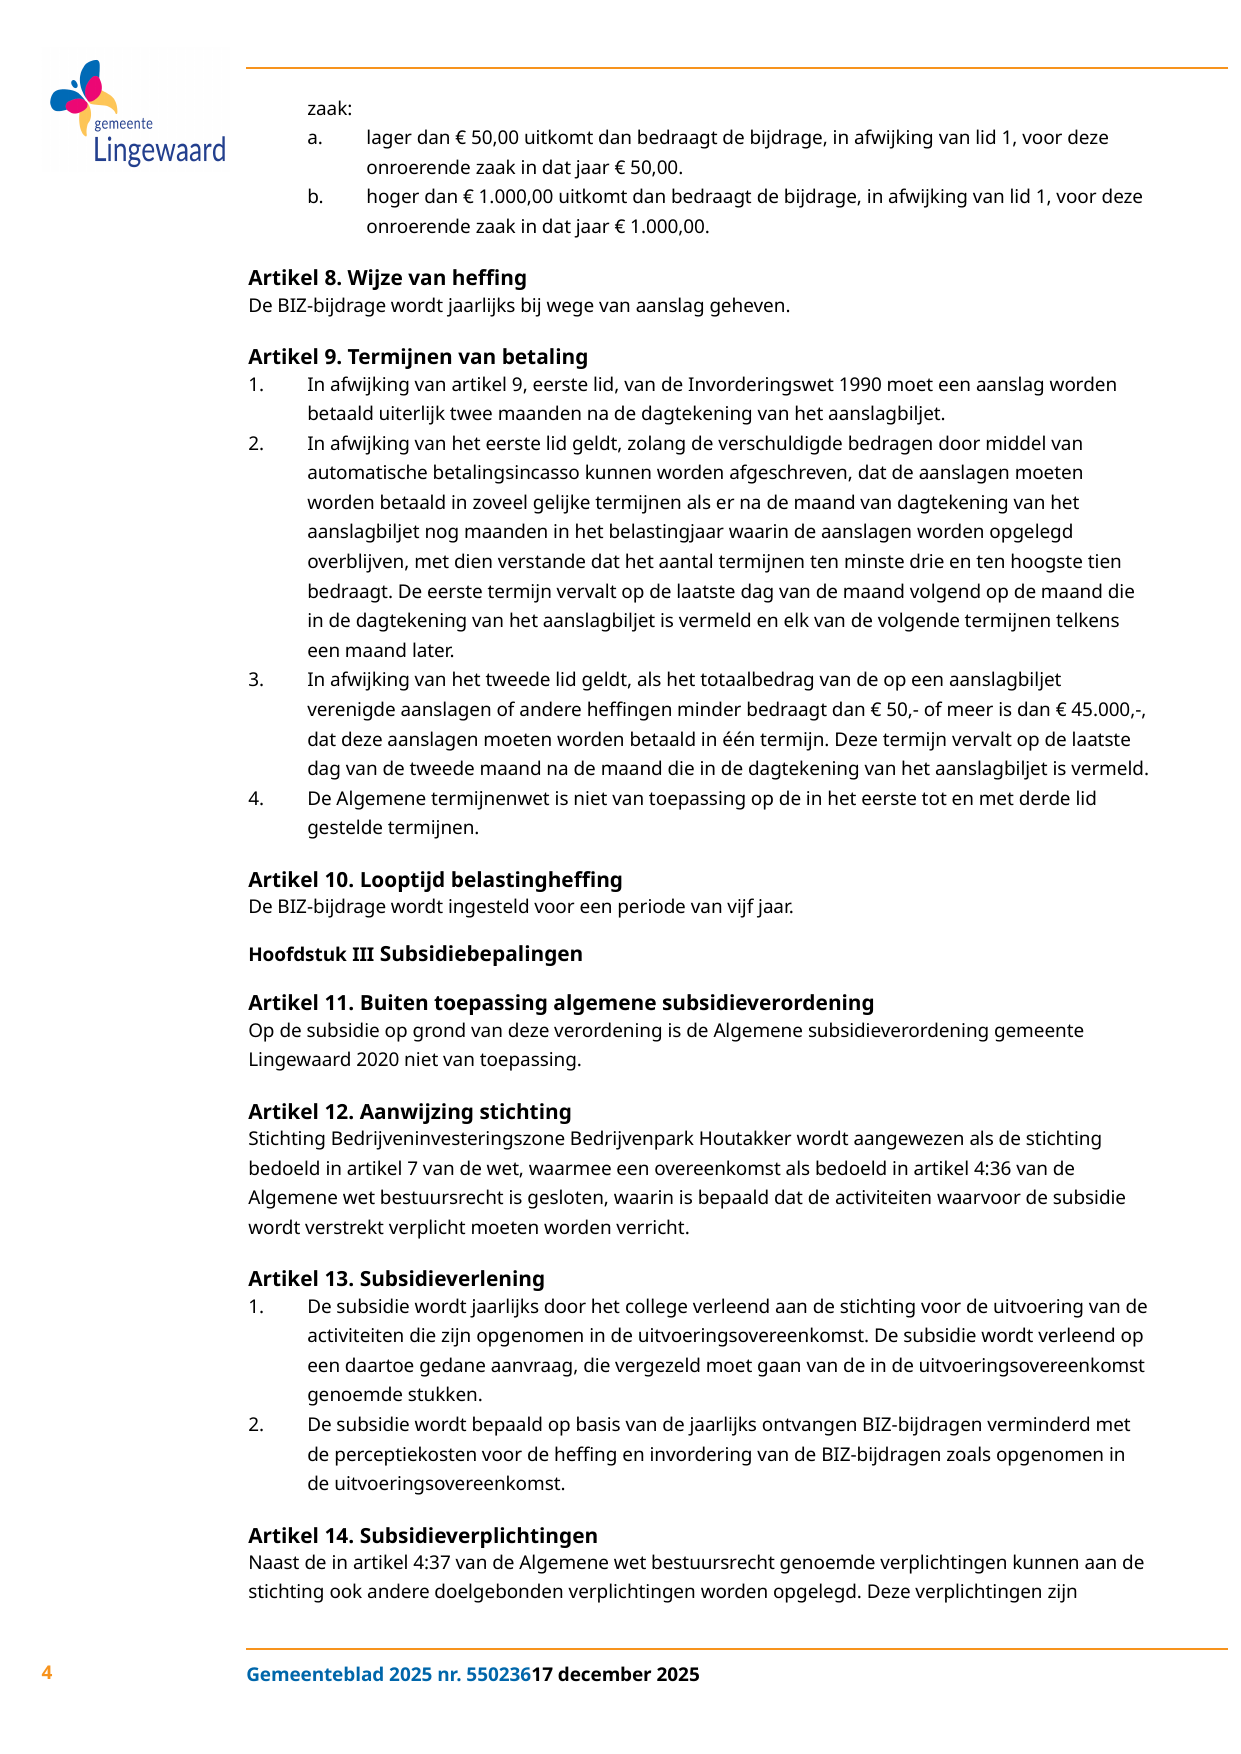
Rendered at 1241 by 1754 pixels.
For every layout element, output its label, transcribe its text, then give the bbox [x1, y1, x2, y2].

text De BIZ-bijdrage wordt ingesteld voor een periode van vijf jaar. [248, 893, 1152, 919]
text Artikel 14. Subsidieverplichtingen [248, 1521, 1152, 1549]
text Stichting Bedrijveninvesteringszone Bedrijvenpark Houtakker wordt aangewezen als de stichting bedoeld in artikel 7 van de wet, waarmee een overeenkomst als bedoeld in artikel 4:36 van de Algemene wet bestuursrecht is gesloten, waarin is bepaald dat de activiteiten waarvoor de subsidie wordt verstrekt verplicht moeten worden verricht. [248, 1125, 1152, 1240]
list In afwijking van het eerste lid geldt, zolang de verschuldigde bedragen door middel van automatische betalingsincasso kunnen worden afgeschreven, dat de aanslagen moeten worden betaald in zoveel gelijke termijnen als er na de maand van dagtekening van het aanslagbiljet nog maanden in het belastingjaar waarin de aanslagen worden opgelegd overblijven, met dien verstande dat het aantal termijnen ten minste drie en ten hoogste tien bedraagt. De eerste termijn vervalt op de laatste dag van de maand volgend op de maand die in de dagtekening van het aanslagbiljet is vermeld en elk van de volgende termijnen telkens een maand later. [248, 430, 1152, 663]
list In afwijking van het tweede lid geldt, als het totaalbedrag van de op een aanslagbiljet verenigde aanslagen of andere heffingen minder bedraagt dan € 50,- of meer is dan € 45.000,-, dat deze aanslagen moeten worden betaald in één termijn. Deze termijn vervalt op de laatste dag van de tweede maand na de maand die in de dagtekening van het aanslagbiljet is vermeld. [248, 667, 1152, 781]
picture [41, 47, 231, 172]
text Op de subsidie op grond van deze verordening is de Algemene subsidieverordening gemeente Lingewaard 2020 niet van toepassing. [248, 1017, 1152, 1072]
text De BIZ-bijdrage wordt jaarlijks bij wege van aanslag geheven. [248, 292, 1152, 318]
list zaak: [248, 95, 1152, 121]
list De subsidie wordt jaarlijks door het college verleend aan de stichting voor de uitvoering van de activiteiten die zijn opgenomen in de uitvoeringsovereenkomst. De subsidie wordt verleend op een daartoe gedane aanvraag, die vergezeld moet gaan van de in de uitvoeringsovereenkomst genoemde stukken. [248, 1293, 1152, 1407]
text Artikel 12. Aanwijzing stichting [248, 1097, 1152, 1125]
text Artikel 9. Termijnen van betaling [248, 342, 1152, 371]
text Artikel 10. Looptijd belastingheffing [248, 865, 1152, 893]
text Hoofdstuk III Subsidiebepalingen [248, 939, 1152, 967]
text Naast de in artikel 4:37 van de Algemene wet bestuursrecht genoemde verplichtingen kunnen aan de stichting ook andere doelgebonden verplichtingen worden opgelegd. Deze verplichtingen zijn [248, 1549, 1152, 1604]
text Artikel 8. Wijze van heffing [248, 263, 1152, 292]
list De Algemene termijnenwet is niet van toepassing op de in het eerste tot en met derde lid gestelde termijnen. [248, 785, 1152, 840]
list In afwijking van artikel 9, eerste lid, van de Invorderingswet 1990 moet een aanslag worden betaald uiterlijk twee maanden na de dagtekening van het aanslagbiljet. [248, 371, 1152, 426]
list lager dan € 50,00 uitkomt dan bedraagt de bijdrage, in afwijking van lid 1, voor deze onroerende zaak in dat jaar € 50,00. [307, 124, 1152, 180]
text Artikel 11. Buiten toepassing algemene subsidieverordening [248, 988, 1152, 1017]
list hoger dan € 1.000,00 uitkomt dan bedraagt de bijdrage, in afwijking van lid 1, voor deze onroerende zaak in dat jaar € 1.000,00. [307, 183, 1152, 239]
list De subsidie wordt bepaald op basis van de jaarlijks ontvangen BIZ-bijdragen verminderd met de perceptiekosten voor de heffing en invordering van de BIZ-bijdragen zoals opgenomen in de uitvoeringsovereenkomst. [248, 1411, 1152, 1496]
text Artikel 13. Subsidieverlening [248, 1264, 1152, 1293]
